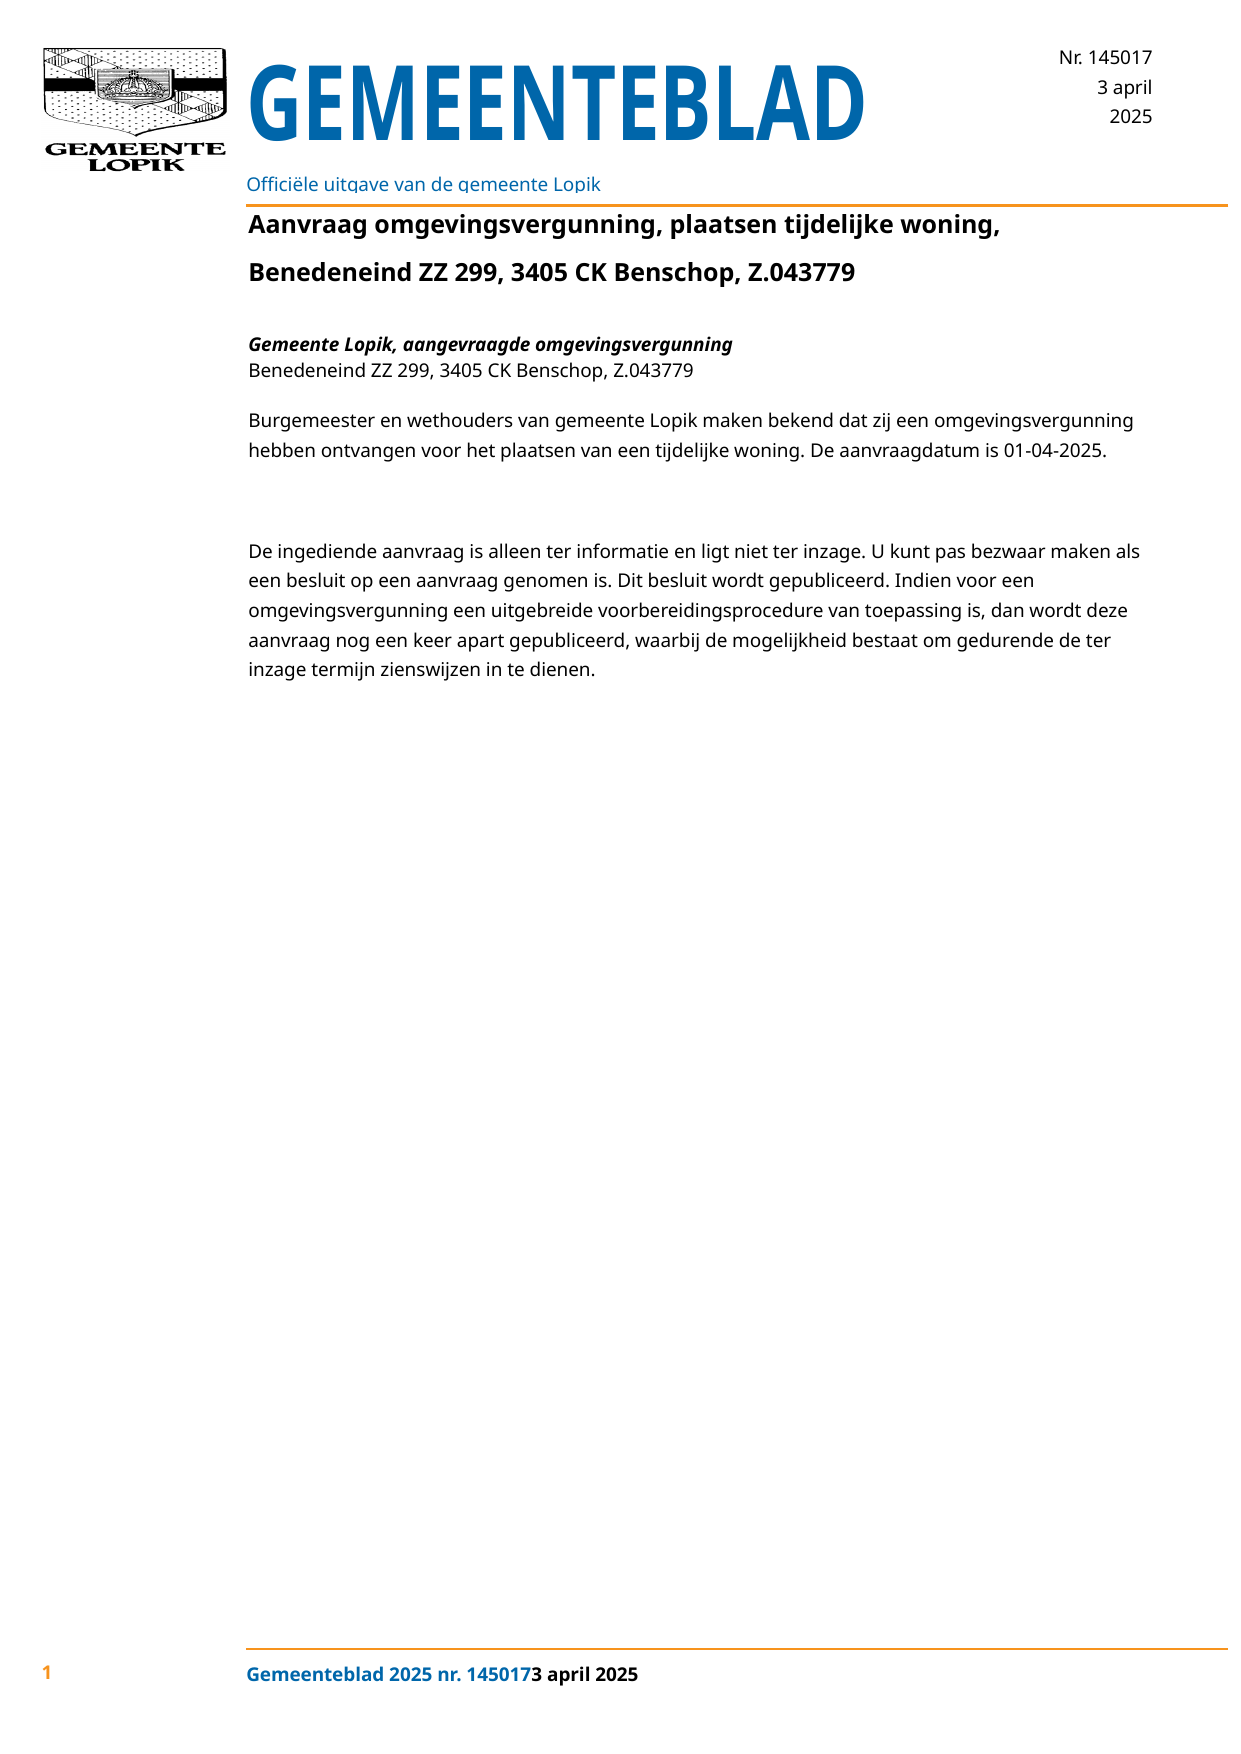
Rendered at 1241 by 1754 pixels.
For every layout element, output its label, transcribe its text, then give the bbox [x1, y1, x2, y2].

text Benedeneind ZZ 299, 3405 CK Benschop, Z.043779 [248, 357, 1152, 383]
text Gemeente Lopik, aangevraagde omgevingsvergunning [248, 331, 1152, 357]
text Burgemeester en wethouders van gemeente Lopik maken bekend dat zij een omgevingsvergunning hebben ontvangen voor het plaatsen van een tijdelijke woning. De aanvraagdatum is 01-04-2025. [248, 408, 1152, 463]
text De ingediende aanvraag is alleen ter informatie en ligt niet ter inzage. U kunt pas bezwaar maken als een besluit op een aanvraag genomen is. Dit besluit wordt gepubliceerd. Indien voor een omgevingsvergunning een uitgebreide voorbereidingsprocedure van toepassing is, dan wordt deze aanvraag nog een keer apart gepubliceerd, waarbij de mogelijkheid bestaat om gedurende de ter inzage termijn zienswijzen in te dienen. [248, 538, 1152, 682]
picture [41, 47, 231, 172]
text Aanvraag omgevingsvergunning, plaatsen tijdelijke woning, Benedeneind ZZ 299, 3405 CK Benschop, Z.043779 [248, 207, 1152, 288]
